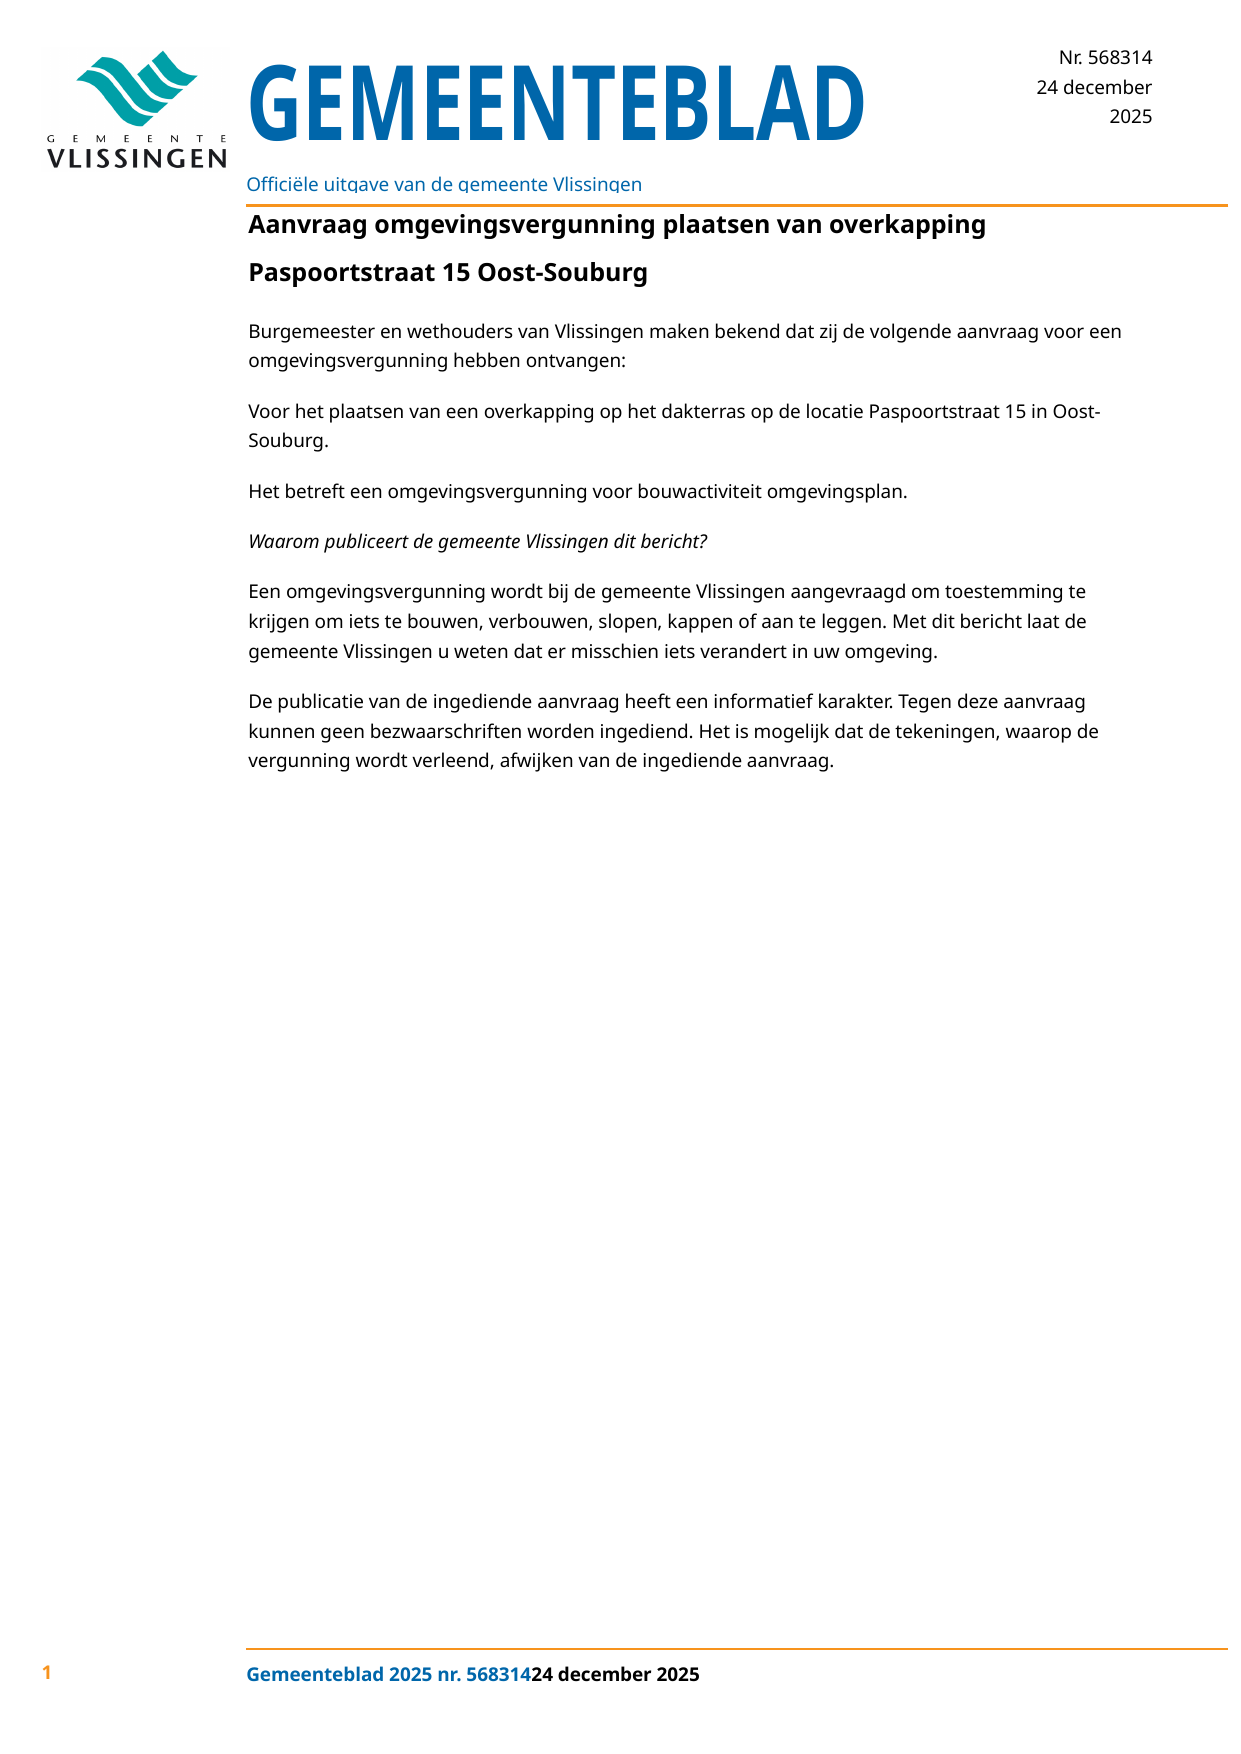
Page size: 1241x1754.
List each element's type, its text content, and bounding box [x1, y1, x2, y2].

text De publicatie van de ingediende aanvraag heeft een informatief karakter. Tegen deze aanvraag kunnen geen bezwaarschriften worden ingediend. Het is mogelijk dat de tekeningen, waarop de vergunning wordt verleend, afwijken van de ingediende aanvraag. [248, 688, 1152, 773]
text Voor het plaatsen van een overkapping op het dakterras op de locatie Paspoortstraat 15 in Oost-Souburg. [248, 398, 1152, 453]
text Waarom publiceert de gemeente Vlissingen dit bericht? [248, 528, 1152, 554]
text Het betreft een omgevingsvergunning voor bouwactiviteit omgevingsplan. [248, 478, 1152, 504]
text Burgemeester en wethouders van Vlissingen maken bekend dat zij de volgende aanvraag voor een omgevingsvergunning hebben ontvangen: [248, 318, 1152, 373]
picture [41, 47, 231, 172]
text Aanvraag omgevingsvergunning plaatsen van overkapping Paspoortstraat 15 Oost-Souburg [248, 207, 1152, 288]
text Een omgevingsvergunning wordt bij de gemeente Vlissingen aangevraagd om toestemming te krijgen om iets te bouwen, verbouwen, slopen, kappen of aan te leggen. Met dit bericht laat de gemeente Vlissingen u weten dat er misschien iets verandert in uw omgeving. [248, 579, 1152, 664]
